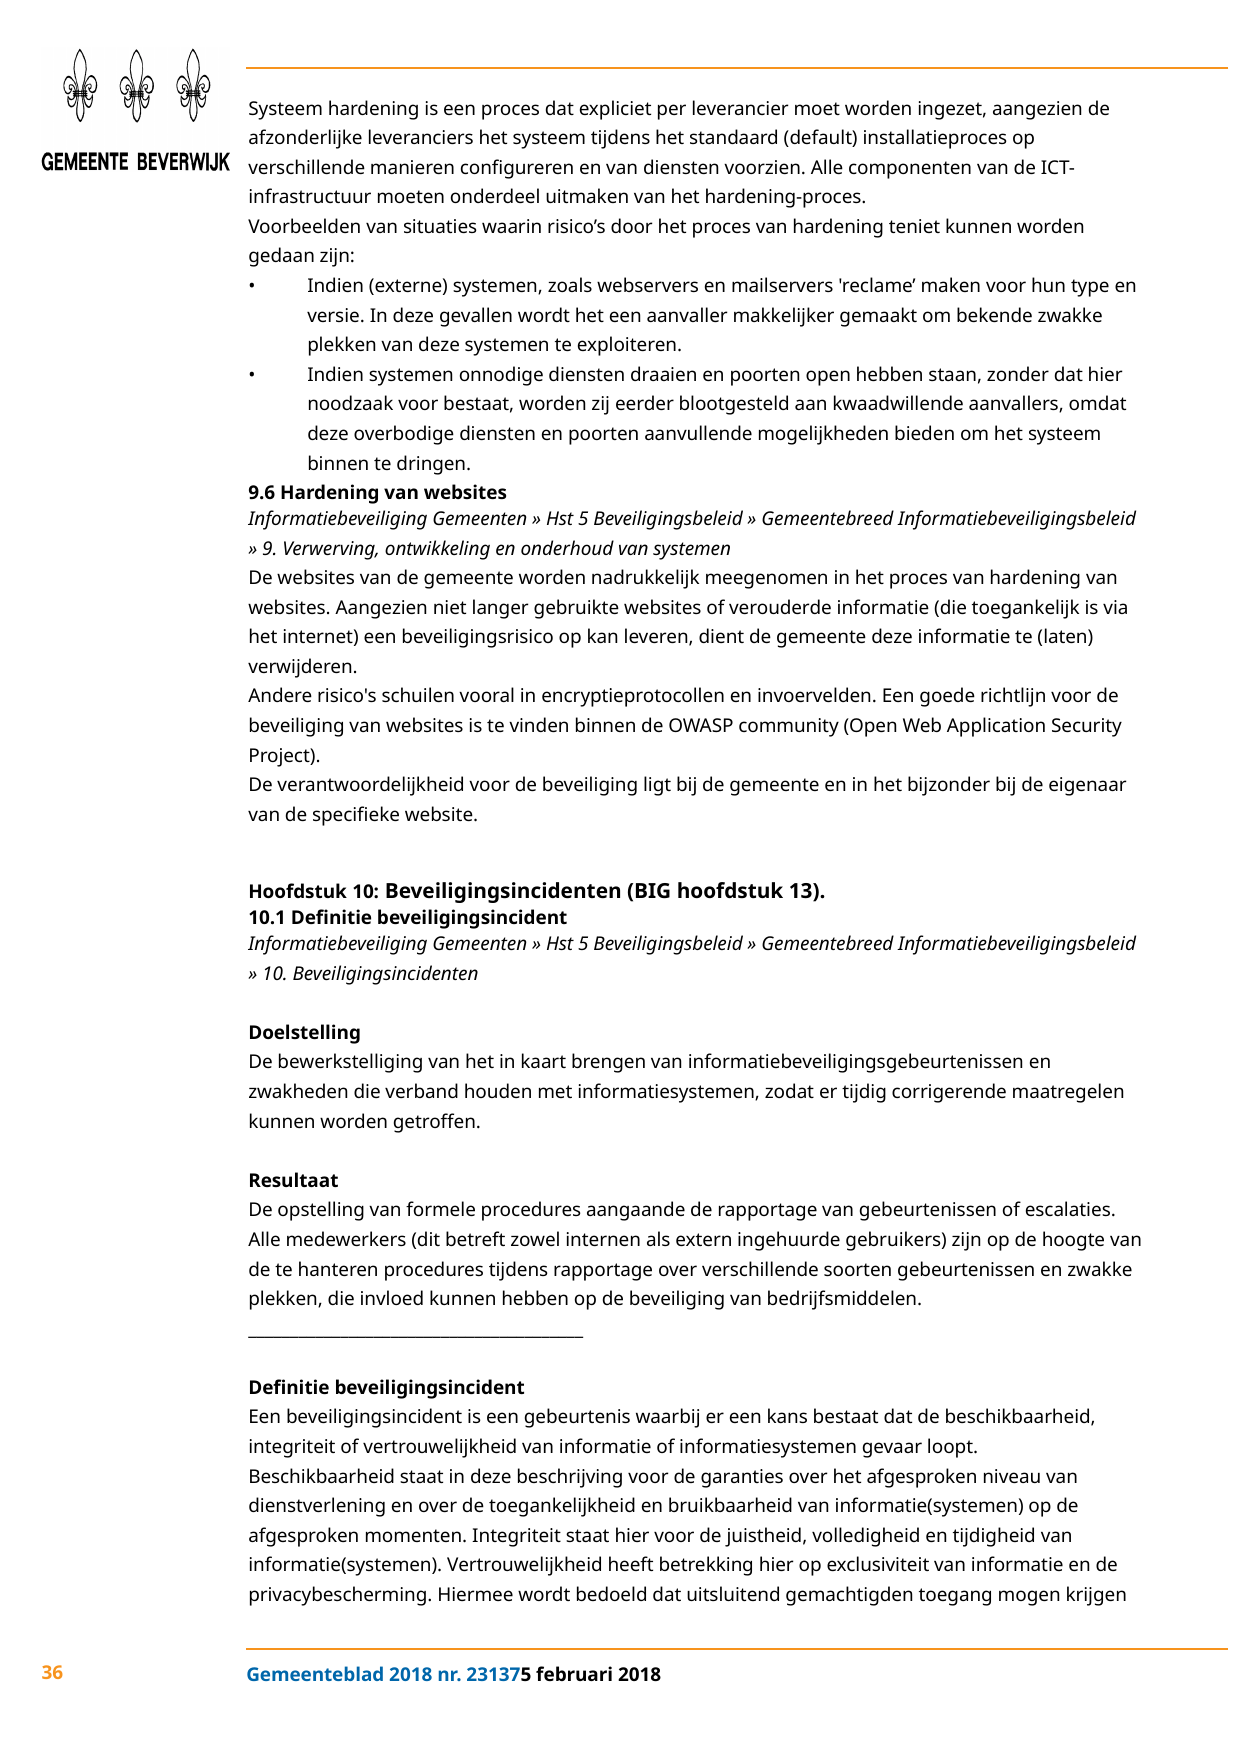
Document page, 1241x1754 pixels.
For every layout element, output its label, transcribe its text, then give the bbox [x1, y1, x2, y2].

text Definitie beveiligingsincident [248, 1374, 1152, 1400]
text ________________________________________ [248, 1315, 1152, 1341]
text Beschikbaarheid staat in deze beschrijving voor de garanties over het afgesproken niveau van dienstverlening en over de toegankelijkheid en bruikbaarheid van informatie(systemen) op de afgesproken momenten. Integriteit staat hier voor de juistheid, volledigheid en tijdigheid van informatie(systemen). Vertrouwelijkheid heeft betrekking hier op exclusiviteit van informatie en de privacybescherming. Hiermee wordt bedoeld dat uitsluitend gemachtigden toegang mogen krijgen [248, 1463, 1152, 1607]
text 9.6 Hardening van websites [248, 479, 1152, 505]
list Indien systemen onnodige diensten draaien en poorten open hebben staan, zonder dat hier noodzaak voor bestaat, worden zij eerder blootgesteld aan kwaadwillende aanvallers, omdat deze overbodige diensten en poorten aanvullende mogelijkheden bieden om het systeem binnen te dringen. [248, 361, 1152, 476]
text De bewerkstelliging van het in kaart brengen van informatiebeveiligingsgebeurtenissen en zwakheden die verband houden met informatiesystemen, zodat er tijdig corrigerende maatregelen kunnen worden getroffen. [248, 1049, 1152, 1133]
text Informatiebeveiliging Gemeenten » Hst 5 Beveiligingsbeleid » Gemeentebreed Informatiebeveiligingsbeleid » 9. Verwerving, ontwikkeling en onderhoud van systemen [248, 505, 1152, 560]
text Systeem hardening is een proces dat expliciet per leverancier moet worden ingezet, aangezien de afzonderlijke leveranciers het systeem tijdens het standaard (default) installatieproces op verschillende manieren configureren en van diensten voorzien. Alle componenten van de ICT-infrastructuur moeten onderdeel uitmaken van het hardening-proces. [248, 95, 1152, 209]
text Informatiebeveiliging Gemeenten » Hst 5 Beveiligingsbeleid » Gemeentebreed Informatiebeveiligingsbeleid » 10. Beveiligingsincidenten [248, 930, 1152, 986]
text 10.1 Definitie beveiligingsincident [248, 904, 1152, 930]
text Doelstelling [248, 1019, 1152, 1045]
text De opstelling van formele procedures aangaande de rapportage van gebeurtenissen of escalaties. Alle medewerkers (dit betreft zowel internen als extern ingehuurde gebruikers) zijn op de hoogte van de te hanteren procedures tijdens rapportage over verschillende soorten gebeurtenissen en zwakke plekken, die invloed kunnen hebben op de beveiliging van bedrijfsmiddelen. [248, 1197, 1152, 1311]
list Indien (externe) systemen, zoals webservers en mailservers 'reclame’ maken voor hun type en versie. In deze gevallen wordt het een aanvaller makkelijker gemaakt om bekende zwakke plekken van deze systemen te exploiteren. [248, 272, 1152, 357]
text Andere risico's schuilen vooral in encryptieprotocollen en invoervelden. Een goede richtlijn voor de beveiliging van websites is te vinden binnen de OWASP community (Open Web Application Security Project). [248, 683, 1152, 767]
picture [41, 47, 231, 172]
text Een beveiligingsincident is een gebeurtenis waarbij er een kans bestaat dat de beschikbaarheid, integriteit of vertrouwelijkheid van informatie of informatiesystemen gevaar loopt. [248, 1404, 1152, 1459]
text De websites van de gemeente worden nadrukkelijk meegenomen in het proces van hardening van websites. Aangezien niet langer gebruikte websites of verouderde informatie (die toegankelijk is via het internet) een beveiligingsrisico op kan leveren, dient de gemeente deze informatie te (laten) verwijderen. [248, 564, 1152, 679]
text Resultaat [248, 1167, 1152, 1193]
text Voorbeelden van situaties waarin risico’s door het proces van hardening teniet kunnen worden gedaan zijn: [248, 213, 1152, 268]
text Hoofdstuk 10: Beveiligingsincidenten (BIG hoofdstuk 13). [248, 876, 1152, 904]
text De verantwoordelijkheid voor de beveiliging ligt bij de gemeente en in het bijzonder bij de eigenaar van de specifieke website. [248, 771, 1152, 827]
